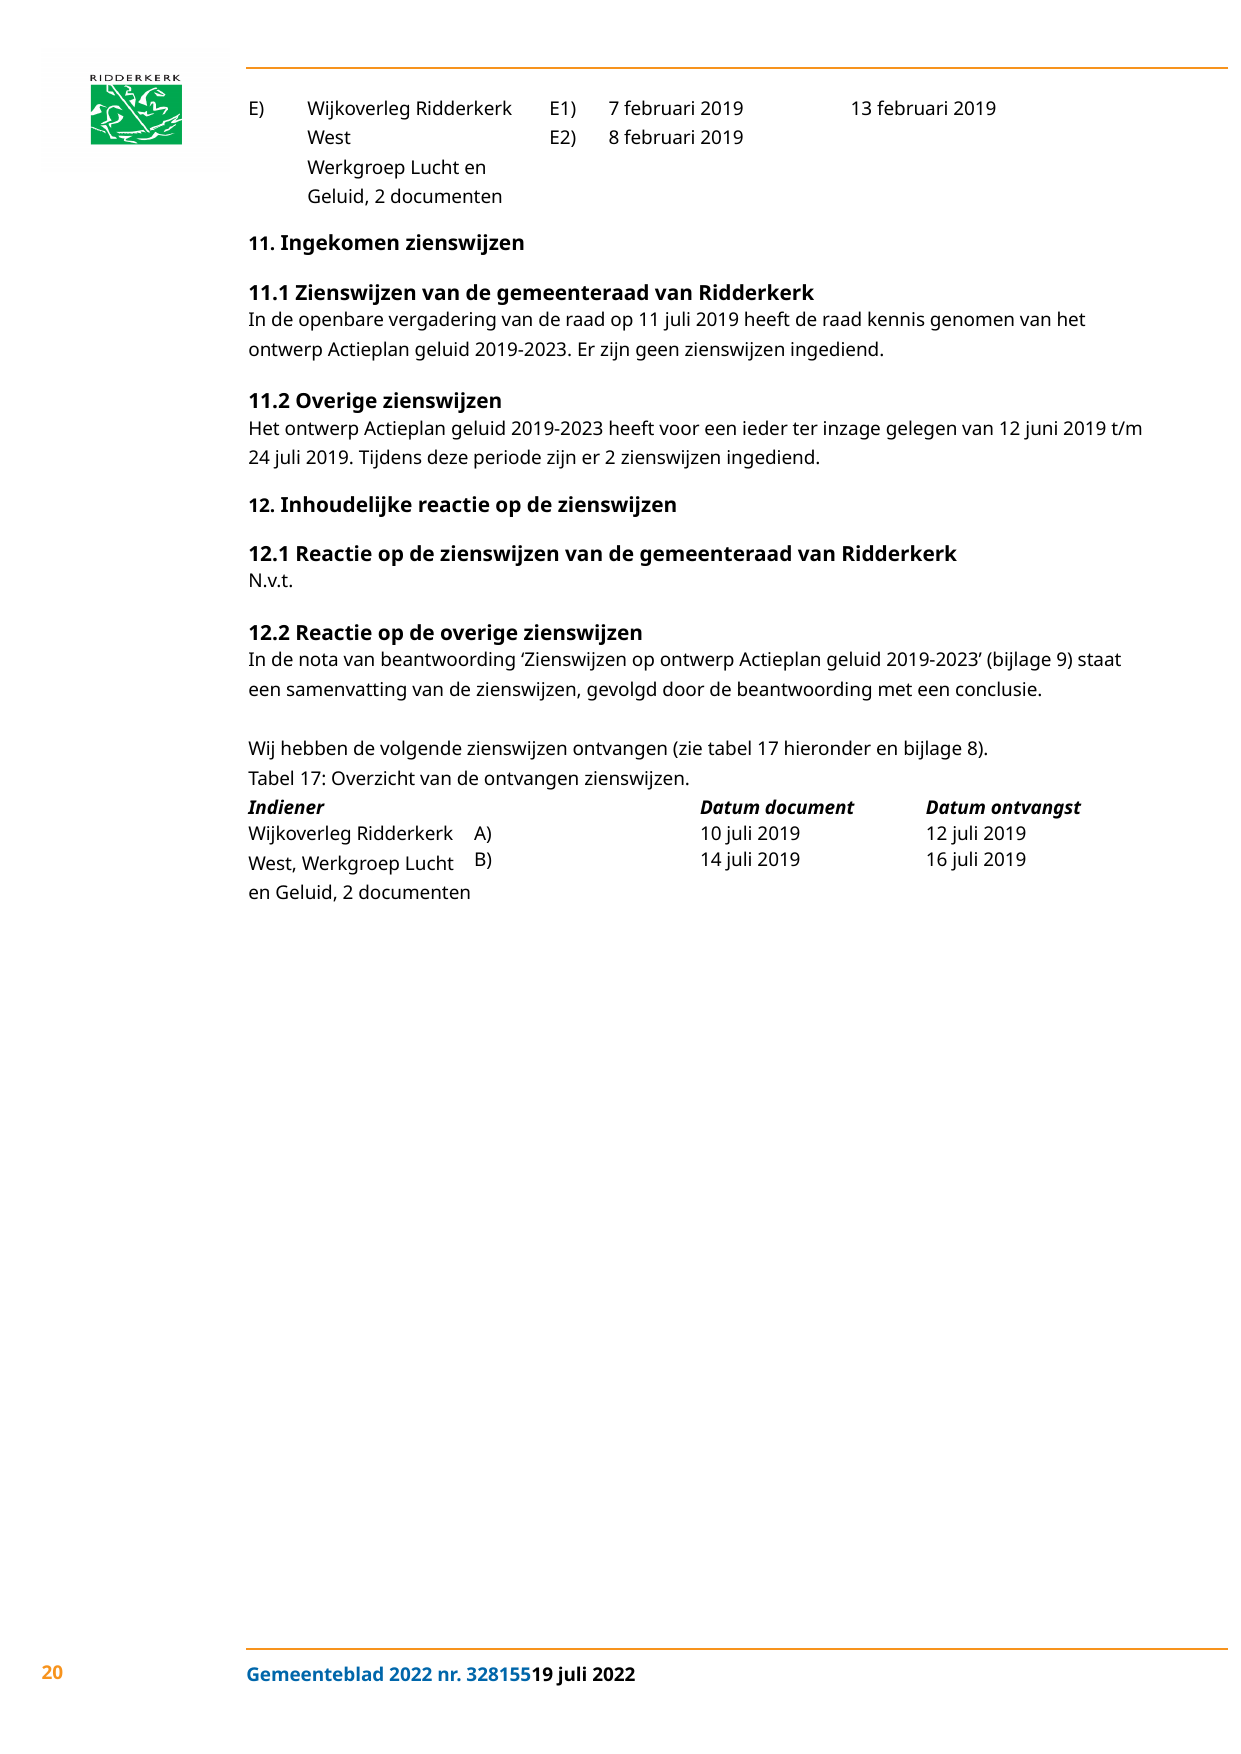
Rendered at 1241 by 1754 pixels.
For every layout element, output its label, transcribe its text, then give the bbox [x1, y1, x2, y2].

table_cell Wijkoverleg Ridderkerk West, Werkgroep Lucht en Geluid, 2 documenten [248, 820, 474, 905]
table_cell A) [474, 820, 700, 846]
text Het ontwerp Actieplan geluid 2019-2023 heeft voor een ieder ter inzage gelegen van 12 juni 2019 t/m 24 juli 2019. Tijdens deze periode zijn er 2 zienswijzen ingediend. [248, 415, 1152, 470]
text N.v.t. [248, 568, 1152, 593]
table_cell 12 juli 2019 [926, 820, 1152, 846]
text 11.1 Zienswijzen van de gemeenteraad van Ridderkerk [248, 278, 1152, 306]
text Tabel 17: Overzicht van de ontvangen zienswijzen. [248, 765, 1152, 791]
text In de nota van beantwoording ‘Zienswijzen op ontwerp Actieplan geluid 2019-2023’ (bijlage 9) staat een samenvatting van de zienswijzen, gevolgd door de beantwoording met een conclusie. [248, 646, 1152, 702]
text 11.2 Overige zienswijzen [248, 386, 1152, 415]
picture [41, 47, 231, 172]
table_cell 16 juli 2019 [926, 846, 1152, 905]
text In de openbare vergadering van de raad op 11 juli 2019 heeft de raad kennis genomen van het ontwerp Actieplan geluid 2019-2023. Er zijn geen zienswijzen ingediend. [248, 306, 1152, 362]
table_header Indiener [248, 795, 700, 820]
table_cell Wijkoverleg Ridderkerk West Werkgroep Lucht en Geluid, 2 documenten [248, 95, 549, 209]
table_header Datum document [700, 795, 926, 820]
table_cell B) [474, 846, 700, 905]
text 11. Ingekomen zienswijzen [248, 228, 1152, 257]
text 12.2 Reactie op de overige zienswijzen [248, 618, 1152, 646]
text 12. Inhoudelijke reactie op de zienswijzen [248, 490, 1152, 518]
text 12.1 Reactie op de zienswijzen van de gemeenteraad van Ridderkerk [248, 539, 1152, 568]
table_cell 14 juli 2019 [700, 846, 926, 905]
table_cell 7 februari 2019 8 februari 2019 [549, 95, 850, 209]
table_cell 10 juli 2019 [700, 820, 926, 846]
text Wij hebben de volgende zienswijzen ontvangen (zie tabel 17 hieronder en bijlage 8). [248, 735, 1152, 761]
table_cell 13 februari 2019 [850, 95, 1152, 209]
table_header Datum ontvangst [926, 795, 1152, 820]
